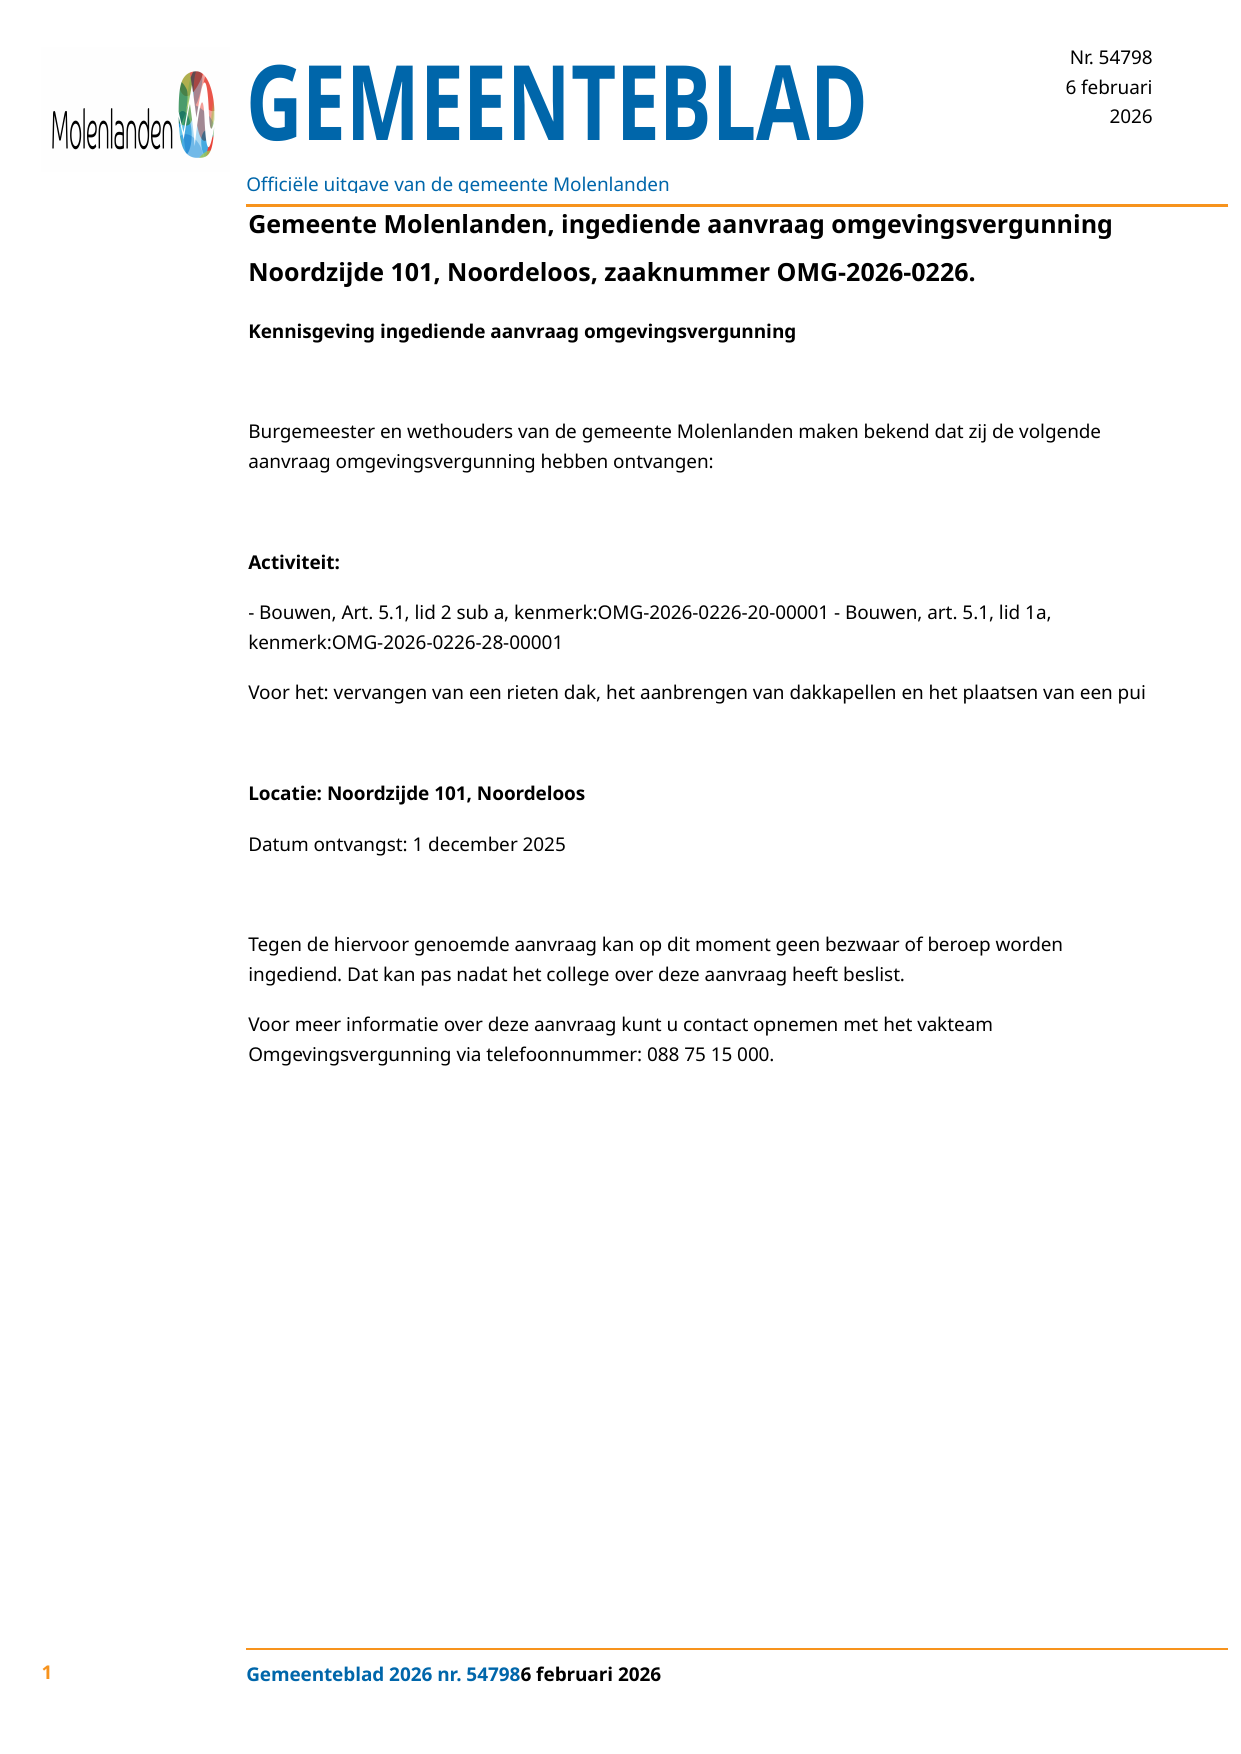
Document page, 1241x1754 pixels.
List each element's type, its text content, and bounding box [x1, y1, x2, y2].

text Voor meer informatie over deze aanvraag kunt u contact opnemen met het vakteam Omgevingsvergunning via telefoonnummer: 088 75 15 000. [248, 1012, 1152, 1067]
text Kennisgeving ingediende aanvraag omgevingsvergunning [248, 318, 1152, 344]
text Gemeente Molenlanden, ingediende aanvraag omgevingsvergunning Noordzijde 101, Noordeloos, zaaknummer OMG-2026-0226. [248, 207, 1152, 288]
text Locatie: Noordzijde 101, Noordeloos [248, 780, 1152, 806]
text Datum ontvangst: 1 december 2025 [248, 831, 1152, 857]
text Tegen de hiervoor genoemde aanvraag kan op dit moment geen bezwaar of beroep worden ingediend. Dat kan pas nadat het college over deze aanvraag heeft beslist. [248, 932, 1152, 987]
text Voor het: vervangen van een rieten dak, het aanbrengen van dakkapellen en het plaatsen van een pui [248, 679, 1152, 705]
text - Bouwen, Art. 5.1, lid 2 sub a, kenmerk:OMG-2026-0226-20-00001 - Bouwen, art. 5.1, lid 1a, kenmerk:OMG-2026-0226-28-00001 [248, 599, 1152, 655]
text Activiteit: [248, 549, 1152, 575]
picture [41, 47, 231, 172]
text Burgemeester en wethouders van de gemeente Molenlanden maken bekend dat zij de volgende aanvraag omgevingsvergunning hebben ontvangen: [248, 419, 1152, 474]
